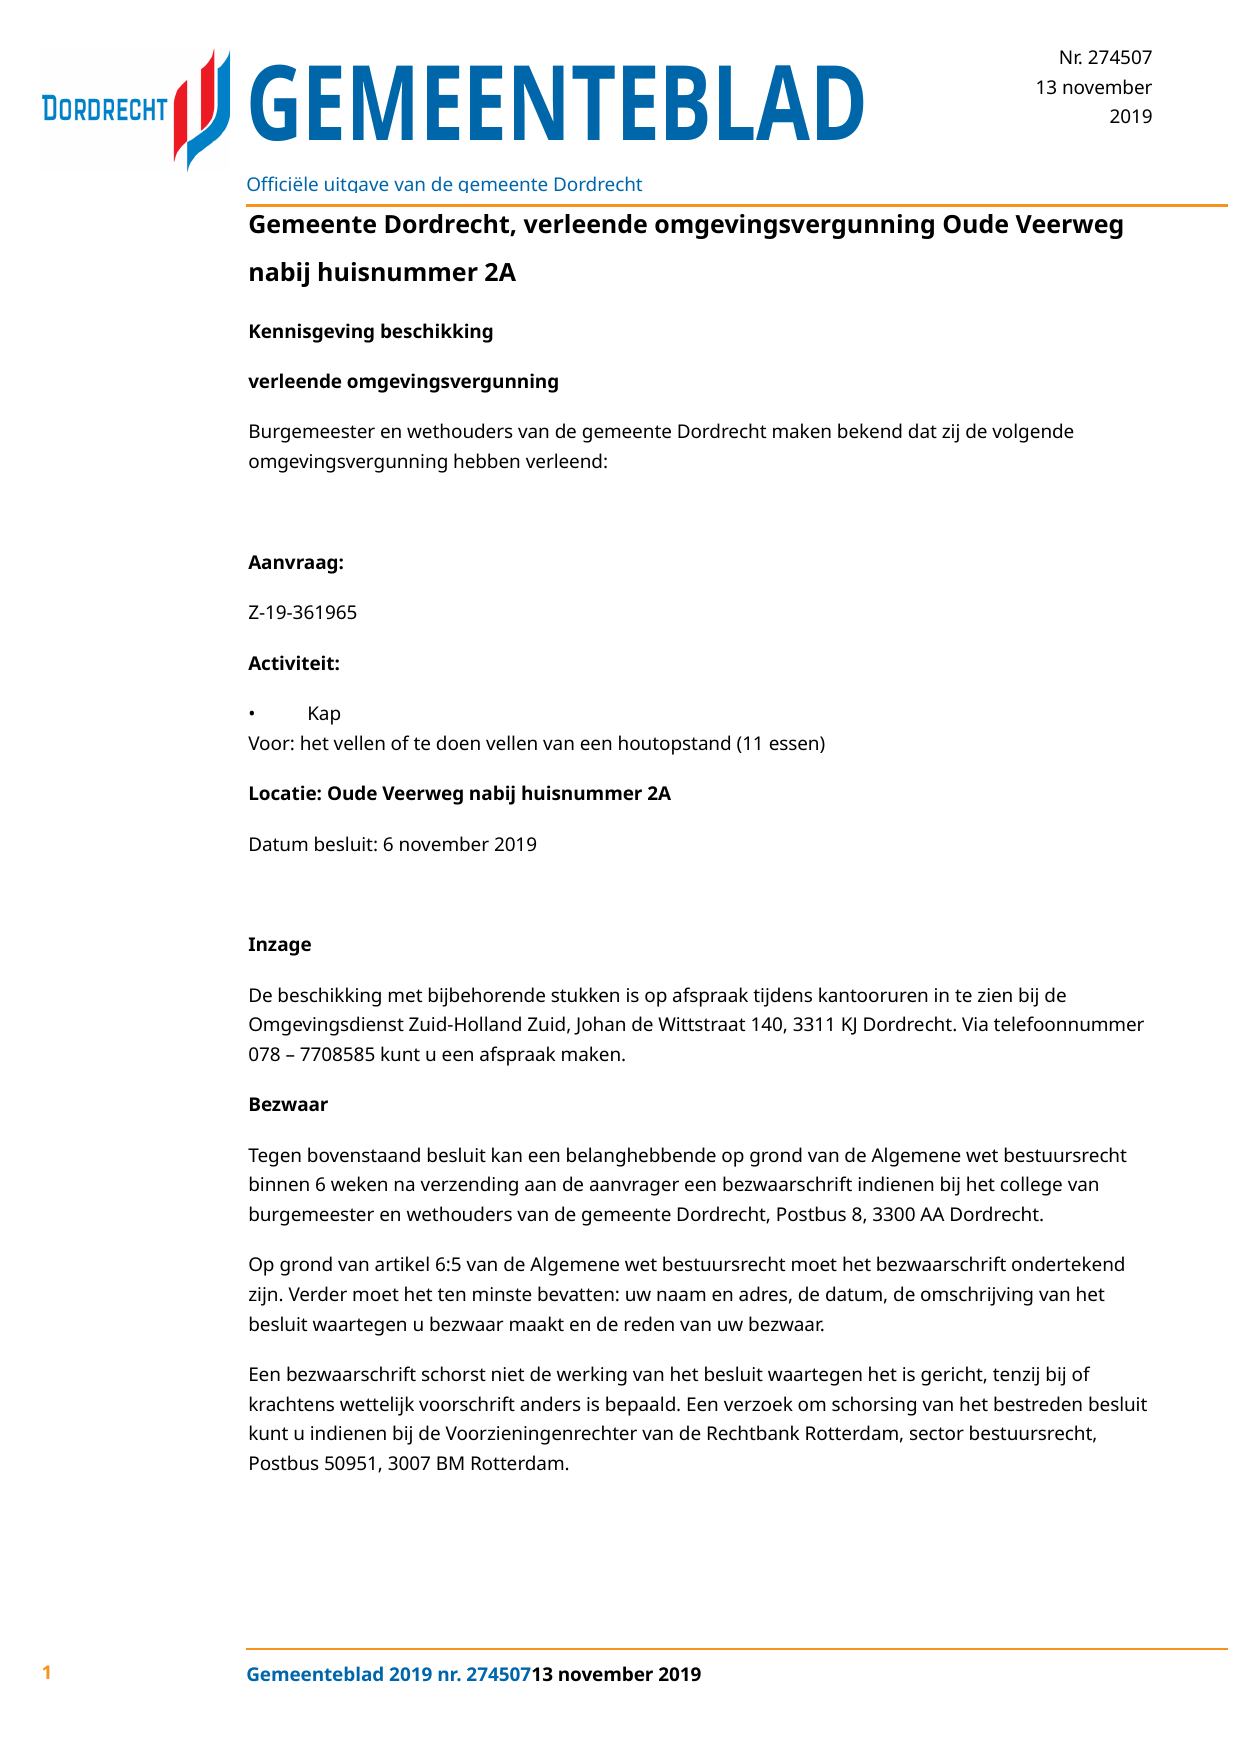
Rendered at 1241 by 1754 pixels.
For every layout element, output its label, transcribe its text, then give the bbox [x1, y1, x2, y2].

text Een bezwaarschrift schorst niet de werking van het besluit waartegen het is gericht, tenzij bij of krachtens wettelijk voorschrift anders is bepaald. Een verzoek om schorsing van het bestreden besluit kunt u indienen bij de Voorzieningenrechter van de Rechtbank Rotterdam, sector bestuursrecht, Postbus 50951, 3007 BM Rotterdam. [248, 1361, 1152, 1476]
text Bezwaar [248, 1092, 1152, 1117]
list Kap [248, 700, 1152, 726]
picture [41, 47, 231, 172]
text Op grond van artikel 6:5 van de Algemene wet bestuursrecht moet het bezwaarschrift ondertekend zijn. Verder moet het ten minste bevatten: uw naam en adres, de datum, de omschrijving van het besluit waartegen u bezwaar maakt en de reden van uw bezwaar. [248, 1252, 1152, 1337]
text verleende omgevingsvergunning [248, 368, 1152, 394]
text Burgemeester en wethouders van de gemeente Dordrecht maken bekend dat zij de volgende omgevingsvergunning hebben verleend: [248, 419, 1152, 474]
text Locatie: Oude Veerweg nabij huisnummer 2A [248, 780, 1152, 806]
text Tegen bovenstaand besluit kan een belanghebbende op grond van de Algemene wet bestuursrecht binnen 6 weken na verzending aan de aanvrager een bezwaarschrift indienen bij het college van burgemeester en wethouders van de gemeente Dordrecht, Postbus 8, 3300 AA Dordrecht. [248, 1142, 1152, 1227]
text Activiteit: [248, 650, 1152, 676]
text Gemeente Dordrecht, verleende omgevingsvergunning Oude Veerweg nabij huisnummer 2A [248, 207, 1152, 288]
text Kennisgeving beschikking [248, 318, 1152, 344]
text Datum besluit: 6 november 2019 [248, 831, 1152, 857]
text Inzage [248, 932, 1152, 957]
text De beschikking met bijbehorende stukken is op afspraak tijdens kantooruren in te zien bij de Omgevingsdienst Zuid-Holland Zuid, Johan de Wittstraat 140, 3311 KJ Dordrecht. Via telefoonnummer 078 – 7708585 kunt u een afspraak maken. [248, 982, 1152, 1067]
text Z-19-361965 [248, 599, 1152, 625]
text Voor: het vellen of te doen vellen van een houtopstand (11 essen) [248, 730, 1152, 756]
text Aanvraag: [248, 549, 1152, 575]
